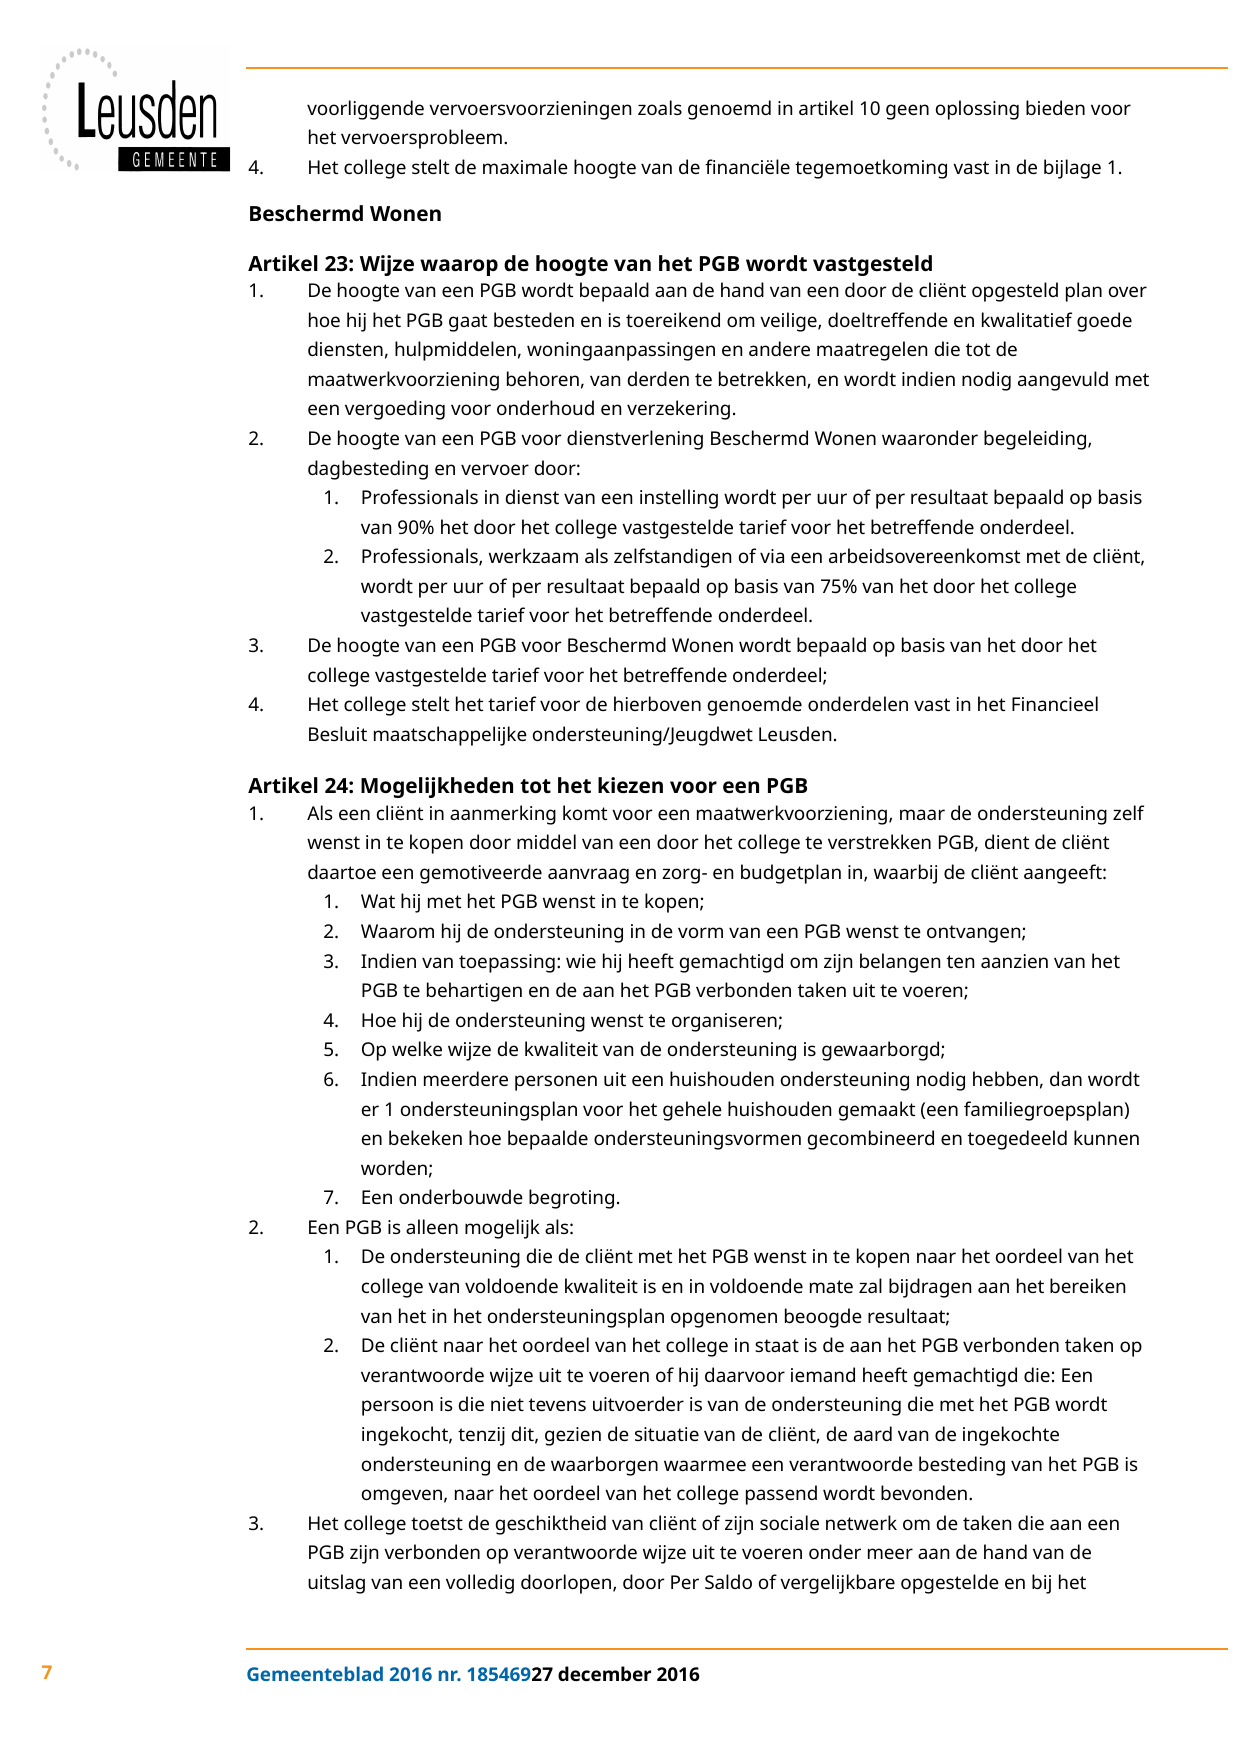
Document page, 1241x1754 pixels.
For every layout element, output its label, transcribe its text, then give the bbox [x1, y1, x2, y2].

text Artikel 24: Mogelijkheden tot het kiezen voor een PGB [248, 771, 1152, 800]
list De ondersteuning die de cliënt met het PGB wenst in te kopen naar het oordeel van het college van voldoende kwaliteit is en in voldoende mate zal bijdragen aan het bereiken van het in het ondersteuningsplan opgenomen beoogde resultaat; [323, 1244, 1152, 1328]
list Op welke wijze de kwaliteit van de ondersteuning is gewaarborgd; [323, 1037, 1152, 1062]
list Wat hij met het PGB wenst in te kopen; [323, 889, 1152, 914]
list De cliënt naar het oordeel van het college in staat is de aan het PGB verbonden taken op verantwoorde wijze uit te voeren of hij daarvoor iemand heeft gemachtigd die: Een persoon is die niet tevens uitvoerder is van de ondersteuning die met het PGB wordt ingekocht, tenzij dit, gezien de situatie van de cliënt, de aard van de ingekochte ondersteuning en de waarborgen waarmee een verantwoorde besteding van het PGB is omgeven, naar het oordeel van het college passend wordt bevonden. [323, 1332, 1152, 1506]
list Waarom hij de ondersteuning in de vorm van een PGB wenst te ontvangen; [323, 918, 1152, 944]
text Beschermd Wonen [248, 199, 1152, 228]
list Indien van toepassing: wie hij heeft gemachtigd om zijn belangen ten aanzien van het PGB te behartigen en de aan het PGB verbonden taken uit te voeren; [323, 948, 1152, 1003]
picture [41, 47, 231, 172]
list Een onderbouwde begroting. [323, 1184, 1152, 1210]
list Een PGB is alleen mogelijk als: [248, 1214, 1152, 1240]
list De hoogte van een PGB wordt bepaald aan de hand van een door de cliënt opgesteld plan over hoe hij het PGB gaat besteden en is toereikend om veilige, doeltreffende en kwalitatief goede diensten, hulpmiddelen, woningaanpassingen en andere maatregelen die tot de maatwerkvoorziening behoren, van derden te betrekken, en wordt indien nodig aangevuld met een vergoeding voor onderhoud en verzekering. [248, 277, 1152, 421]
text Artikel 23: Wijze waarop de hoogte van het PGB wordt vastgesteld [248, 249, 1152, 277]
list voorliggende vervoersvoorzieningen zoals genoemd in artikel 10 geen oplossing bieden voor het vervoersprobleem. [248, 95, 1152, 150]
list Het college stelt de maximale hoogte van de financiële tegemoetkoming vast in de bijlage 1. [248, 154, 1152, 180]
list De hoogte van een PGB voor dienstverlening Beschermd Wonen waaronder begeleiding, dagbesteding en vervoer door: [248, 425, 1152, 481]
list Professionals, werkzaam als zelfstandigen of via een arbeidsovereenkomst met de cliënt, wordt per uur of per resultaat bepaald op basis van 75% van het door het college vastgestelde tarief voor het betreffende onderdeel. [323, 543, 1152, 628]
list Het college toetst de geschiktheid van cliënt of zijn sociale netwerk om de taken die aan een PGB zijn verbonden op verantwoorde wijze uit te voeren onder meer aan de hand van de uitslag van een volledig doorlopen, door Per Saldo of vergelijkbare opgestelde en bij het [248, 1510, 1152, 1595]
list Het college stelt het tarief voor de hierboven genoemde onderdelen vast in het Financieel Besluit maatschappelijke ondersteuning/Jeugdwet Leusden. [248, 691, 1152, 747]
list Als een cliënt in aanmerking komt voor een maatwerkvoorziening, maar de ondersteuning zelf wenst in te kopen door middel van een door het college te verstrekken PGB, dient de cliënt daartoe een gemotiveerde aanvraag en zorg- en budgetplan in, waarbij de cliënt aangeeft: [248, 800, 1152, 885]
list Professionals in dienst van een instelling wordt per uur of per resultaat bepaald op basis van 90% het door het college vastgestelde tarief voor het betreffende onderdeel. [323, 484, 1152, 540]
list De hoogte van een PGB voor Beschermd Wonen wordt bepaald op basis van het door het college vastgestelde tarief voor het betreffende onderdeel; [248, 632, 1152, 688]
list Indien meerdere personen uit een huishouden ondersteuning nodig hebben, dan wordt er 1 ondersteuningsplan voor het gehele huishouden gemaakt (een familiegroepsplan) en bekeken hoe bepaalde ondersteuningsvormen gecombineerd en toegedeeld kunnen worden; [323, 1066, 1152, 1181]
list Hoe hij de ondersteuning wenst te organiseren; [323, 1007, 1152, 1033]
